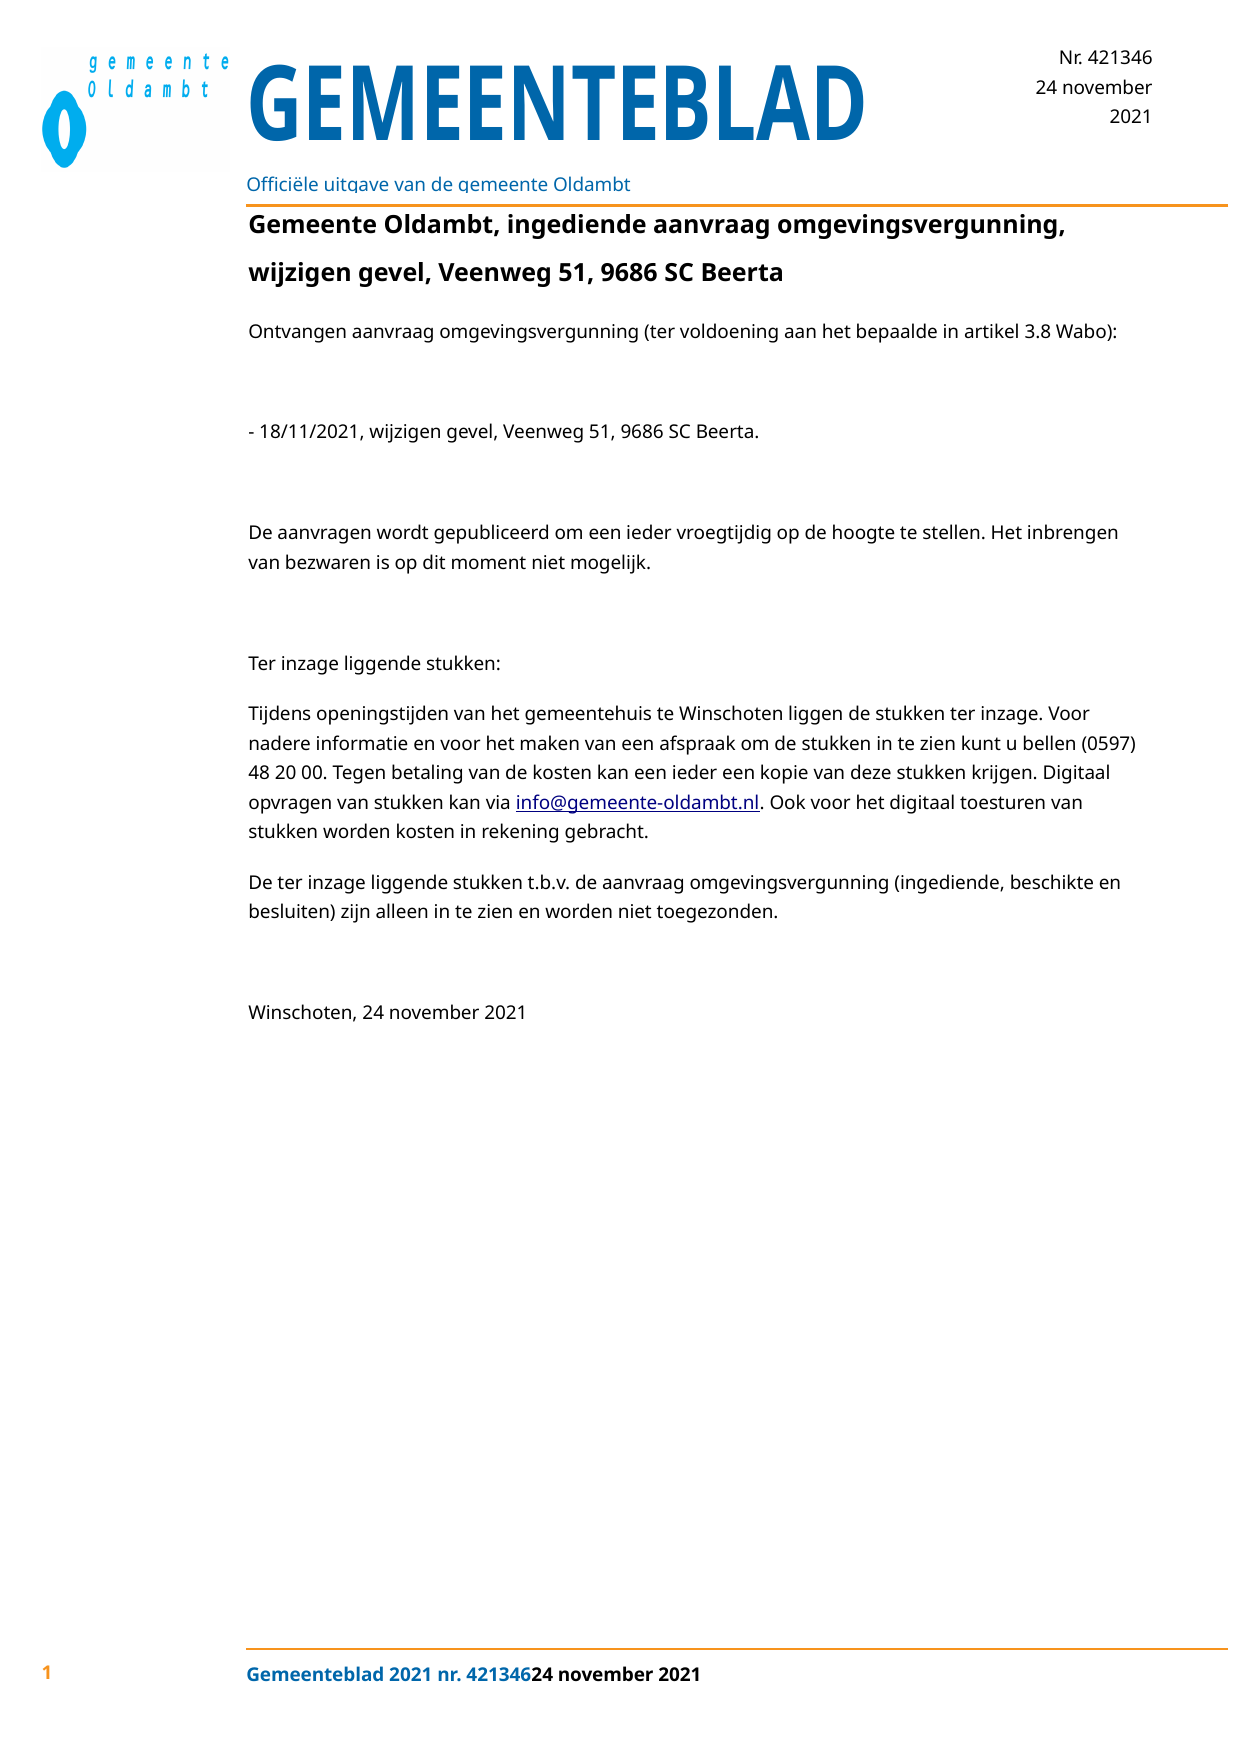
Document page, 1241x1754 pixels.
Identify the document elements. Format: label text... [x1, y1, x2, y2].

text - 18/11/2021, wijzigen gevel, Veenweg 51, 9686 SC Beerta. [248, 419, 1152, 444]
text Ontvangen aanvraag omgevingsvergunning (ter voldoening aan het bepaalde in artikel 3.8 Wabo): [248, 318, 1152, 344]
text Gemeente Oldambt, ingediende aanvraag omgevingsvergunning, wijzigen gevel, Veenweg 51, 9686 SC Beerta [248, 207, 1152, 288]
text De aanvragen wordt gepubliceerd om een ieder vroegtijdig op de hoogte te stellen. Het inbrengen van bezwaren is op dit moment niet mogelijk. [248, 519, 1152, 575]
text De ter inzage liggende stukken t.b.v. de aanvraag omgevingsvergunning (ingediende, beschikte en besluiten) zijn alleen in te zien en worden niet toegezonden. [248, 869, 1152, 924]
text Winschoten, 24 november 2021 [248, 999, 1152, 1025]
picture [41, 47, 231, 172]
text Ter inzage liggende stukken: [248, 650, 1152, 676]
text Tijdens openingstijden van het gemeentehuis te Winschoten liggen de stukken ter inzage. Voor nadere informatie en voor het maken van een afspraak om de stukken in te zien kunt u bellen (0597) 48 20 00. Tegen betaling van de kosten kan een ieder een kopie van deze stukken krijgen. Digitaal opvragen van stukken kan via info@gemeente-oldambt.nl. Ook voor het digitaal toesturen van stukken worden kosten in rekening gebracht. [248, 700, 1152, 844]
